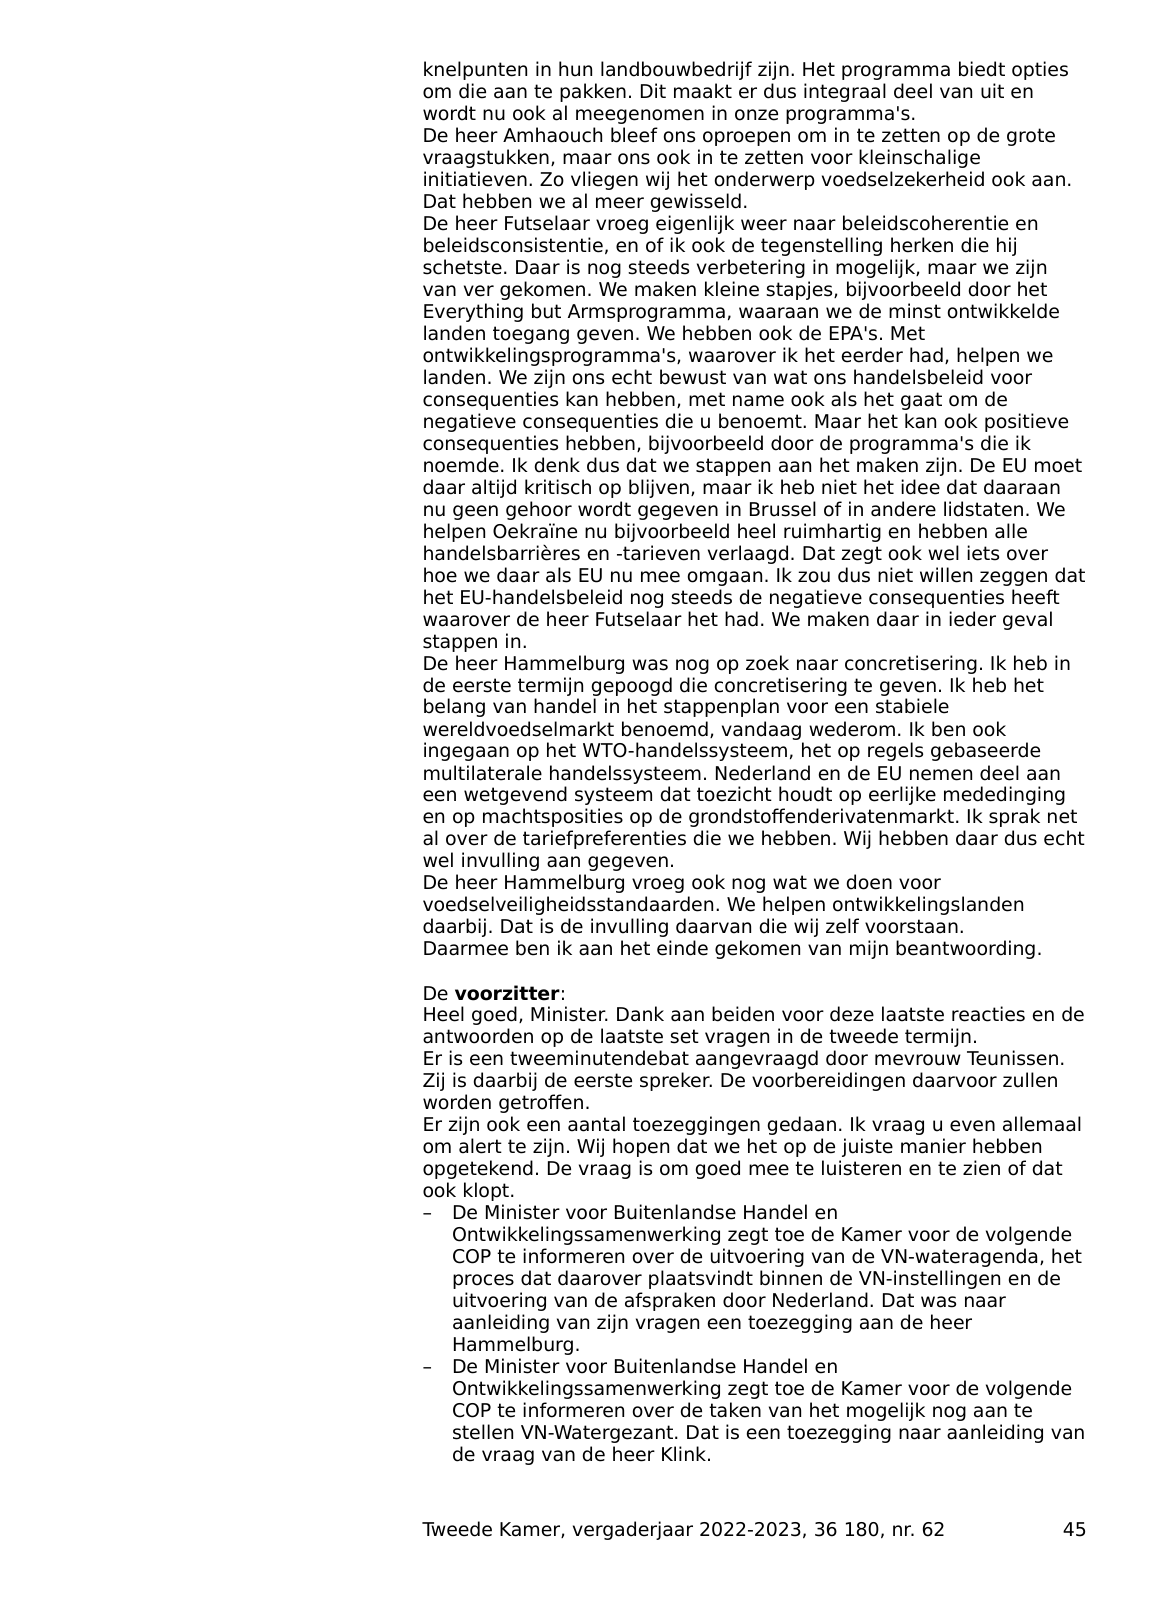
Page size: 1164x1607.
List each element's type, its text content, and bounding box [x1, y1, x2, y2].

text De voorzitter: [422, 982, 1087, 1004]
text Er is een tweeminutendebat aangevraagd door mevrouw Teunissen. Zij is daarbij de eerste spreker. De voorbereidingen daarvoor zullen worden getroffen. [422, 1048, 1087, 1114]
text De heer Futselaar vroeg eigenlijk weer naar beleidscoherentie en beleidsconsistentie, en of ik ook de tegenstelling herken die hij schetste. Daar is nog steeds verbetering in mogelijk, maar we zijn van ver gekomen. We maken kleine stapjes, bijvoorbeeld door het Everything but Armsprogramma, waaraan we de minst ontwikkelde landen toegang geven. We hebben ook de EPA's. Met ontwikkelingsprogramma's, waarover ik het eerder had, helpen we landen. We zijn ons echt bewust van wat ons handelsbeleid voor consequenties kan hebben, met name ook als het gaat om de negatieve consequenties die u benoemt. Maar het kan ook positieve consequenties hebben, bijvoorbeeld door de programma's die ik noemde. Ik denk dus dat we stappen aan het maken zijn. De EU moet daar altijd kritisch op blijven, maar ik heb niet het idee dat daaraan nu geen gehoor wordt gegeven in Brussel of in andere lidstaten. We helpen Oekraïne nu bijvoorbeeld heel ruimhartig en hebben alle handelsbarrières en -tarieven verlaagd. Dat zegt ook wel iets over hoe we daar als EU nu mee omgaan. Ik zou dus niet willen zeggen dat het EU-handelsbeleid nog steeds de negatieve consequenties heeft waarover de heer Futselaar het had. We maken daar in ieder geval stappen in. [422, 213, 1087, 652]
text Heel goed, Minister. Dank aan beiden voor deze laatste reacties en de antwoorden op de laatste set vragen in de tweede termijn. [422, 1004, 1087, 1048]
text Daarmee ben ik aan het einde gekomen van mijn beantwoording. [422, 938, 1087, 960]
text – De Minister voor Buitenlandse Handel en Ontwikkelingssamenwerking zegt toe de Kamer voor de volgende COP te informeren over de uitvoering van de VN-wateragenda, het proces dat daarover plaatsvindt binnen de VN-instellingen en de uitvoering van de afspraken door Nederland. Dat was naar aanleiding van zijn vragen een toezegging aan de heer Hammelburg. [422, 1202, 1087, 1356]
text De heer Hammelburg vroeg ook nog wat we doen voor voedselveiligheidsstandaarden. We helpen ontwikkelingslanden daarbij. Dat is de invulling daarvan die wij zelf voorstaan. [422, 872, 1087, 938]
text – De Minister voor Buitenlandse Handel en Ontwikkelingssamenwerking zegt toe de Kamer voor de volgende COP te informeren over de taken van het mogelijk nog aan te stellen VN-Watergezant. Dat is een toezegging naar aanleiding van de vraag van de heer Klink. [422, 1356, 1087, 1466]
text De heer Amhaouch bleef ons oproepen om in te zetten op de grote vraagstukken, maar ons ook in te zetten voor kleinschalige initiatieven. Zo vliegen wij het onderwerp voedselzekerheid ook aan. Dat hebben we al meer gewisseld. [422, 125, 1087, 213]
text knelpunten in hun landbouwbedrijf zijn. Het programma biedt opties om die aan te pakken. Dit maakt er dus integraal deel van uit en wordt nu ook al meegenomen in onze programma's. [422, 59, 1087, 125]
text Er zijn ook een aantal toezeggingen gedaan. Ik vraag u even allemaal om alert te zijn. Wij hopen dat we het op de juiste manier hebben opgetekend. De vraag is om goed mee te luisteren en te zien of dat ook klopt. [422, 1114, 1087, 1202]
text De heer Hammelburg was nog op zoek naar concretisering. Ik heb in de eerste termijn gepoogd die concretisering te geven. Ik heb het belang van handel in het stappenplan voor een stabiele wereldvoedselmarkt benoemd, vandaag wederom. Ik ben ook ingegaan op het WTO-handelssysteem, het op regels gebaseerde multilaterale handelssysteem. Nederland en de EU nemen deel aan een wetgevend systeem dat toezicht houdt op eerlijke mededinging en op machtsposities op de grondstoffenderivatenmarkt. Ik sprak net al over de tariefpreferenties die we hebben. Wij hebben daar dus echt wel invulling aan gegeven. [422, 652, 1087, 872]
